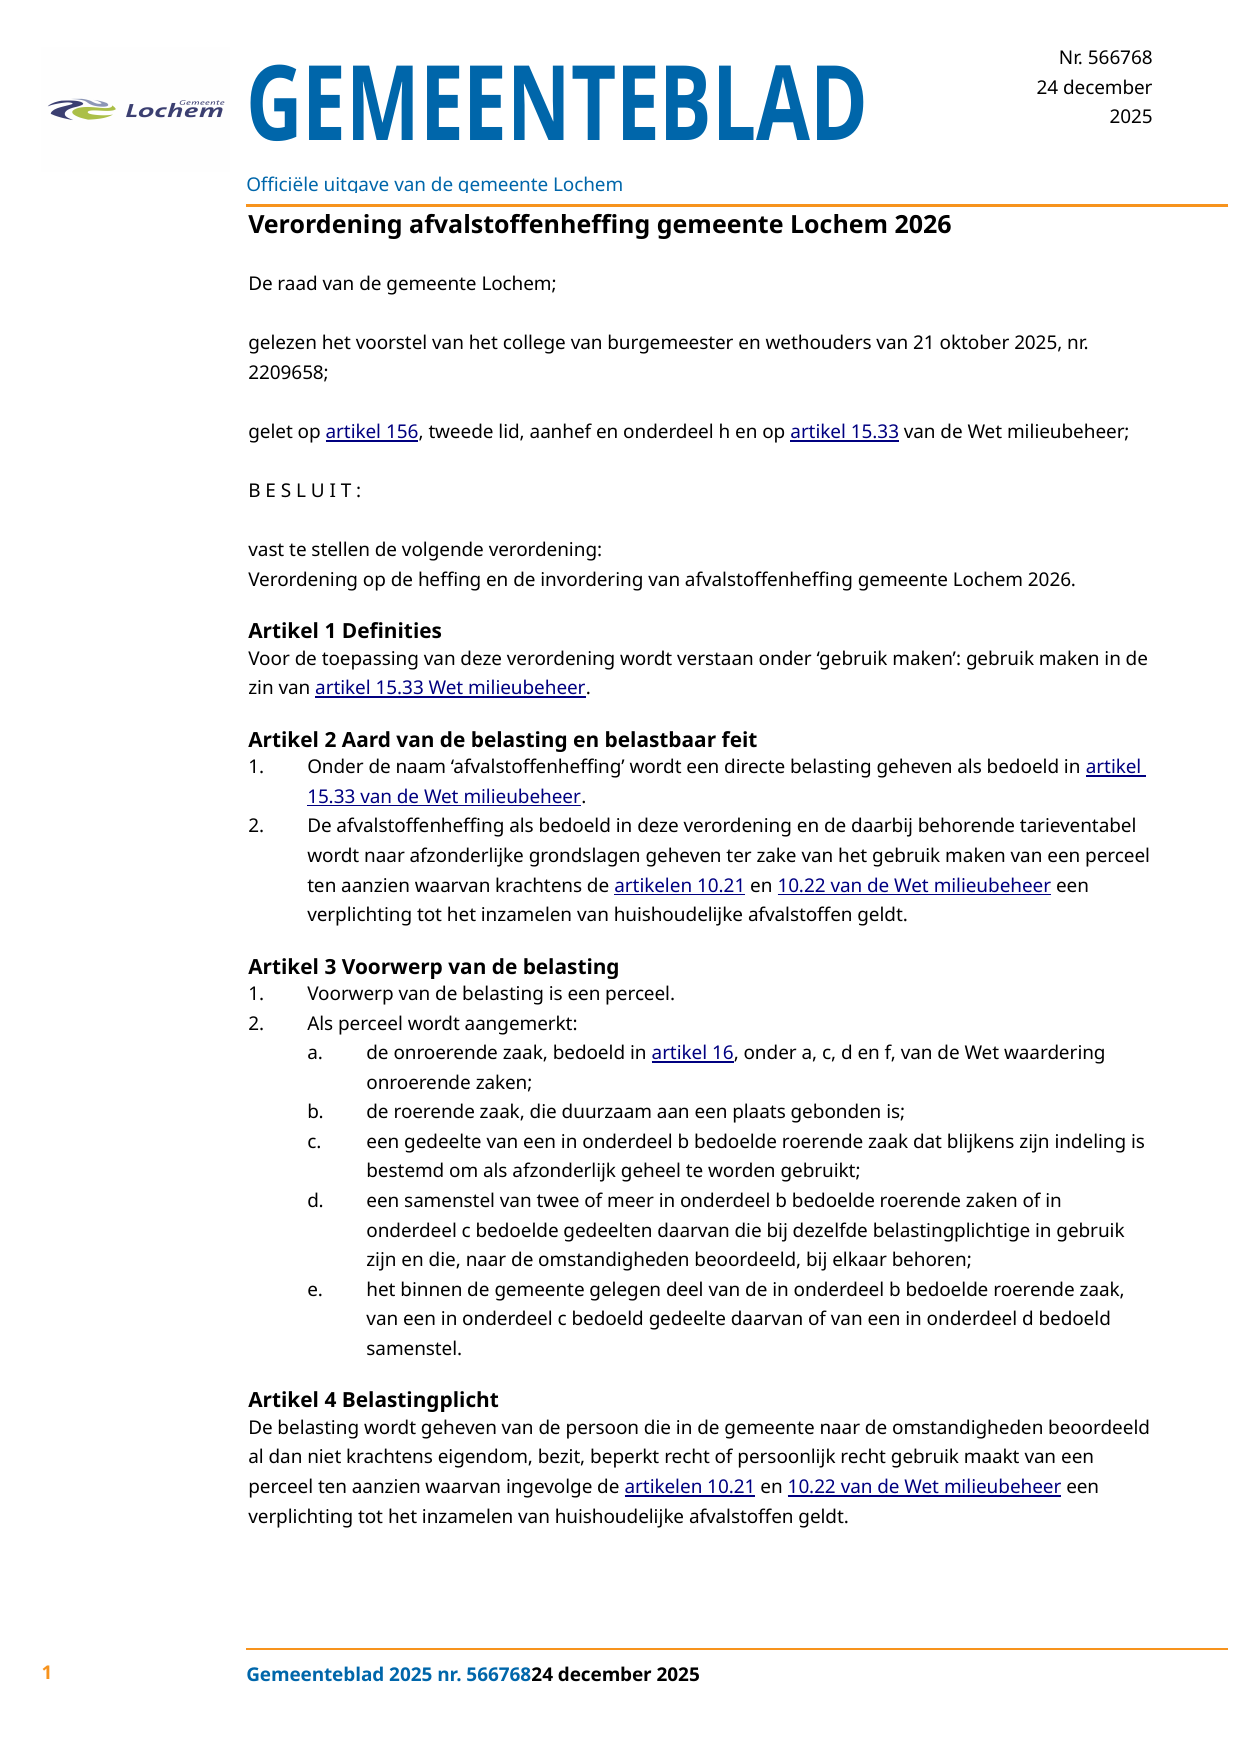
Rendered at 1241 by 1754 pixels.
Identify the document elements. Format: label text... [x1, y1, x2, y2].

list de roerende zaak, die duurzaam aan een plaats gebonden is; [307, 1098, 1152, 1124]
text Voor de toepassing van deze verordening wordt verstaan onder ‘gebruik maken’: gebruik maken in de zin van artikel 15.33 Wet milieubeheer. [248, 645, 1152, 700]
text De belasting wordt geheven van de persoon die in de gemeente naar de omstandigheden beoordeeld al dan niet krachtens eigendom, bezit, beperkt recht of persoonlijk recht gebruik maakt van een perceel ten aanzien waarvan ingevolge de artikelen 10.21 en 10.22 van de Wet milieubeheer een verplichting tot het inzamelen van huishoudelijke afvalstoffen geldt. [248, 1414, 1152, 1528]
text Artikel 1 Definities [248, 617, 1152, 645]
list de onroerende zaak, bedoeld in artikel 16, onder a, c, d en f, van de Wet waardering onroerende zaken; [307, 1039, 1152, 1095]
text Artikel 4 Belastingplicht [248, 1386, 1152, 1414]
list Voorwerp van de belasting is een perceel. [248, 980, 1152, 1006]
text Verordening op de heffing en de invordering van afvalstoffenheffing gemeente Lochem 2026. [248, 566, 1152, 592]
text B E S L U I T : [248, 477, 1152, 503]
text Artikel 2 Aard van de belasting en belastbaar feit [248, 725, 1152, 753]
text gelet op artikel 156, tweede lid, aanhef en onderdeel h en op artikel 15.33 van de Wet milieubeheer; [248, 418, 1152, 444]
text vast te stellen de volgende verordening: [248, 537, 1152, 562]
list De afvalstoffenheffing als bedoeld in deze verordening en de daarbij behorende tarieventabel wordt naar afzonderlijke grondslagen geheven ter zake van het gebruik maken van een perceel ten aanzien waarvan krachtens de artikelen 10.21 en 10.22 van de Wet milieubeheer een verplichting tot het inzamelen van huishoudelijke afvalstoffen geldt. [248, 813, 1152, 927]
text De raad van de gemeente Lochem; [248, 270, 1152, 296]
text Verordening afvalstoffenheffing gemeente Lochem 2026 [248, 207, 1152, 241]
picture [41, 47, 231, 172]
text Artikel 3 Voorwerp van de belasting [248, 952, 1152, 980]
list een samenstel van twee of meer in onderdeel b bedoelde roerende zaken of in onderdeel c bedoelde gedeelten daarvan die bij dezelfde belastingplichtige in gebruik zijn en die, naar de omstandigheden beoordeeld, bij elkaar behoren; [307, 1187, 1152, 1272]
list het binnen de gemeente gelegen deel van de in onderdeel b bedoelde roerende zaak, van een in onderdeel c bedoeld gedeelte daarvan of van een in onderdeel d bedoeld samenstel. [307, 1276, 1152, 1361]
text gelezen het voorstel van het college van burgemeester en wethouders van 21 oktober 2025, nr. 2209658; [248, 329, 1152, 385]
list Als perceel wordt aangemerkt: [248, 1010, 1152, 1036]
list Onder de naam ‘afvalstoffenheffing’ wordt een directe belasting geheven als bedoeld in artikel 15.33 van de Wet milieubeheer. [248, 753, 1152, 809]
list een gedeelte van een in onderdeel b bedoelde roerende zaak dat blijkens zijn indeling is bestemd om als afzonderlijk geheel te worden gebruikt; [307, 1128, 1152, 1183]
